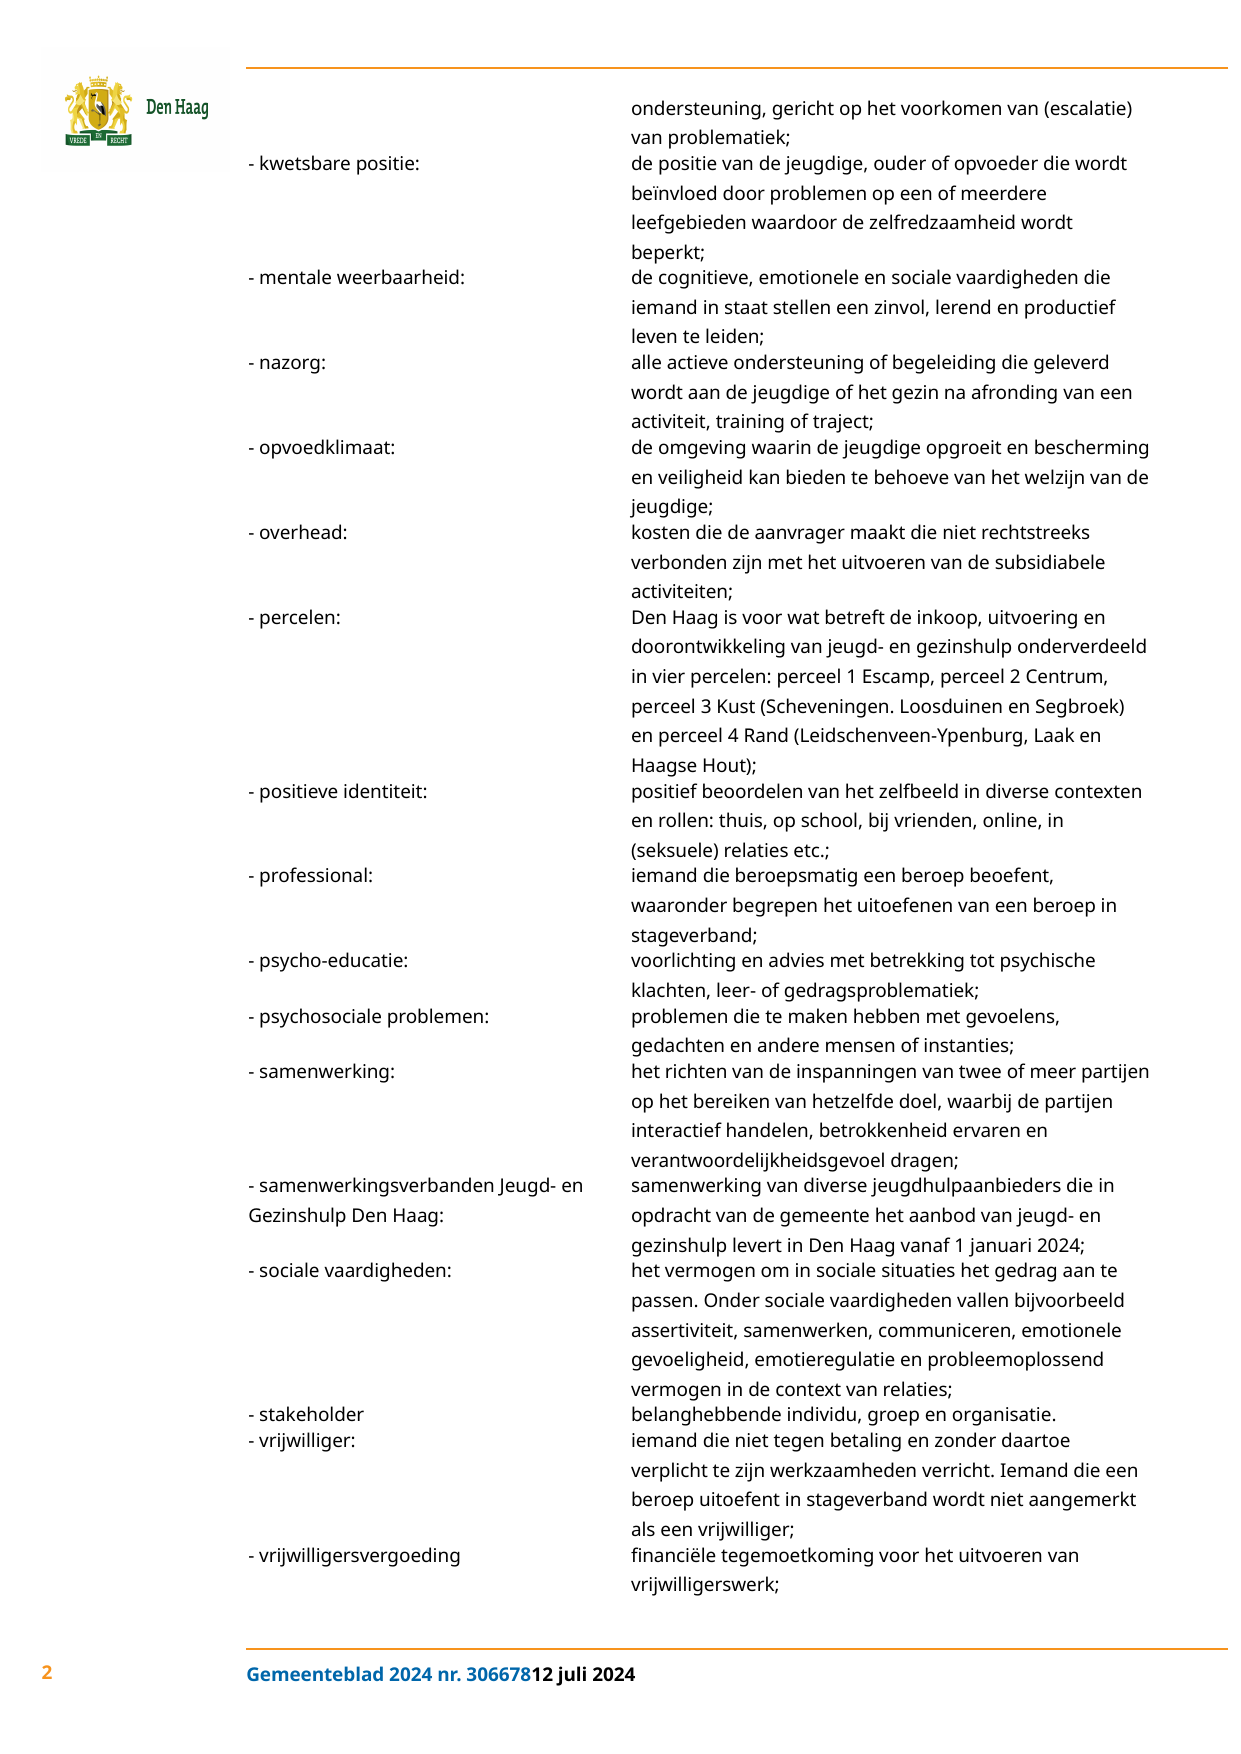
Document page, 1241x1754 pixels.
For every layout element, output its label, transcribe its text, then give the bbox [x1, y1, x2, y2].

table_cell iemand die niet tegen betaling en zonder daartoe verplicht te zijn werkzaamheden verricht. Iemand die een beroep uitoefent in stageverband wordt niet aangemerkt als een vrijwilliger; [631, 1428, 1152, 1542]
table_cell ondersteuning, gericht op het voorkomen van (escalatie) van problematiek; [631, 95, 1152, 150]
table_cell belanghebbende individu, groep en organisatie. [631, 1402, 1152, 1427]
table_cell - samenwerkingsverbanden Jeugd- en Gezinshulp Den Haag: [248, 1173, 631, 1258]
table_cell de omgeving waarin de jeugdige opgroeit en bescherming en veiligheid kan bieden te behoeve van het welzijn van de jeugdige; [631, 434, 1152, 519]
table_cell kosten die de aanvrager maakt die niet rechtstreeks verbonden zijn met het uitvoeren van de subsidiabele activiteiten; [631, 519, 1152, 604]
table_cell positief beoordelen van het zelfbeeld in diverse contexten en rollen: thuis, op school, bij vrienden, online, in (seksuele) relaties etc.; [631, 778, 1152, 863]
table_cell - sociale vaardigheden: [248, 1258, 631, 1402]
table_cell - samenwerking: [248, 1058, 631, 1173]
table_cell de cognitieve, emotionele en sociale vaardigheden die iemand in staat stellen een zinvol, lerend en productief leven te leiden; [631, 265, 1152, 349]
table_cell - professional: [248, 863, 631, 948]
table_cell - positieve identiteit: [248, 778, 631, 863]
table_cell [248, 95, 631, 150]
table_cell - stakeholder [248, 1402, 631, 1427]
table_cell - overhead: [248, 519, 631, 604]
table_cell Den Haag is voor wat betreft de inkoop, uitvoering en doorontwikkeling van jeugd- en gezinshulp onderverdeeld in vier percelen: perceel 1 Escamp, perceel 2 Centrum, perceel 3 Kust (Scheveningen. Loosduinen en Segbroek) en perceel 4 Rand (Leidschenveen-Ypenburg, Laak en Haagse Hout); [631, 604, 1152, 778]
table_cell - vrijwilligersvergoeding [248, 1542, 631, 1597]
table_cell financiële tegemoetkoming voor het uitvoeren van vrijwilligerswerk; [631, 1542, 1152, 1597]
table_cell voorlichting en advies met betrekking tot psychische klachten, leer- of gedragsproblematiek; [631, 948, 1152, 1003]
table_cell - psychosociale problemen: [248, 1003, 631, 1058]
table_cell iemand die beroepsmatig een beroep beoefent, waaronder begrepen het uitoefenen van een beroep in stageverband; [631, 863, 1152, 948]
table_cell - nazorg: [248, 350, 631, 434]
table_cell het vermogen om in sociale situaties het gedrag aan te passen. Onder sociale vaardigheden vallen bijvoorbeeld assertiviteit, samenwerken, communiceren, emotionele gevoeligheid, emotieregulatie en probleemoplossend vermogen in de context van relaties; [631, 1258, 1152, 1402]
table_cell - percelen: [248, 604, 631, 778]
table_cell - vrijwilliger: [248, 1428, 631, 1542]
table_cell de positie van de jeugdige, ouder of opvoeder die wordt beïnvloed door problemen op een of meerdere leefgebieden waardoor de zelfredzaamheid wordt beperkt; [631, 150, 1152, 264]
table_cell - mentale weerbaarheid: [248, 265, 631, 349]
table_cell problemen die te maken hebben met gevoelens, gedachten en andere mensen of instanties; [631, 1003, 1152, 1058]
table_cell het richten van de inspanningen van twee of meer partijen op het bereiken van hetzelfde doel, waarbij de partijen interactief handelen, betrokkenheid ervaren en verantwoordelijkheidsgevoel dragen; [631, 1058, 1152, 1173]
table_cell alle actieve ondersteuning of begeleiding die geleverd wordt aan de jeugdige of het gezin na afronding van een activiteit, training of traject; [631, 350, 1152, 434]
picture [41, 47, 231, 172]
table_cell - opvoedklimaat: [248, 434, 631, 519]
table_cell - kwetsbare positie: [248, 150, 631, 264]
table_cell - psycho-educatie: [248, 948, 631, 1003]
table_cell samenwerking van diverse jeugdhulpaanbieders die in opdracht van de gemeente het aanbod van jeugd- en gezinshulp levert in Den Haag vanaf 1 januari 2024; [631, 1173, 1152, 1258]
